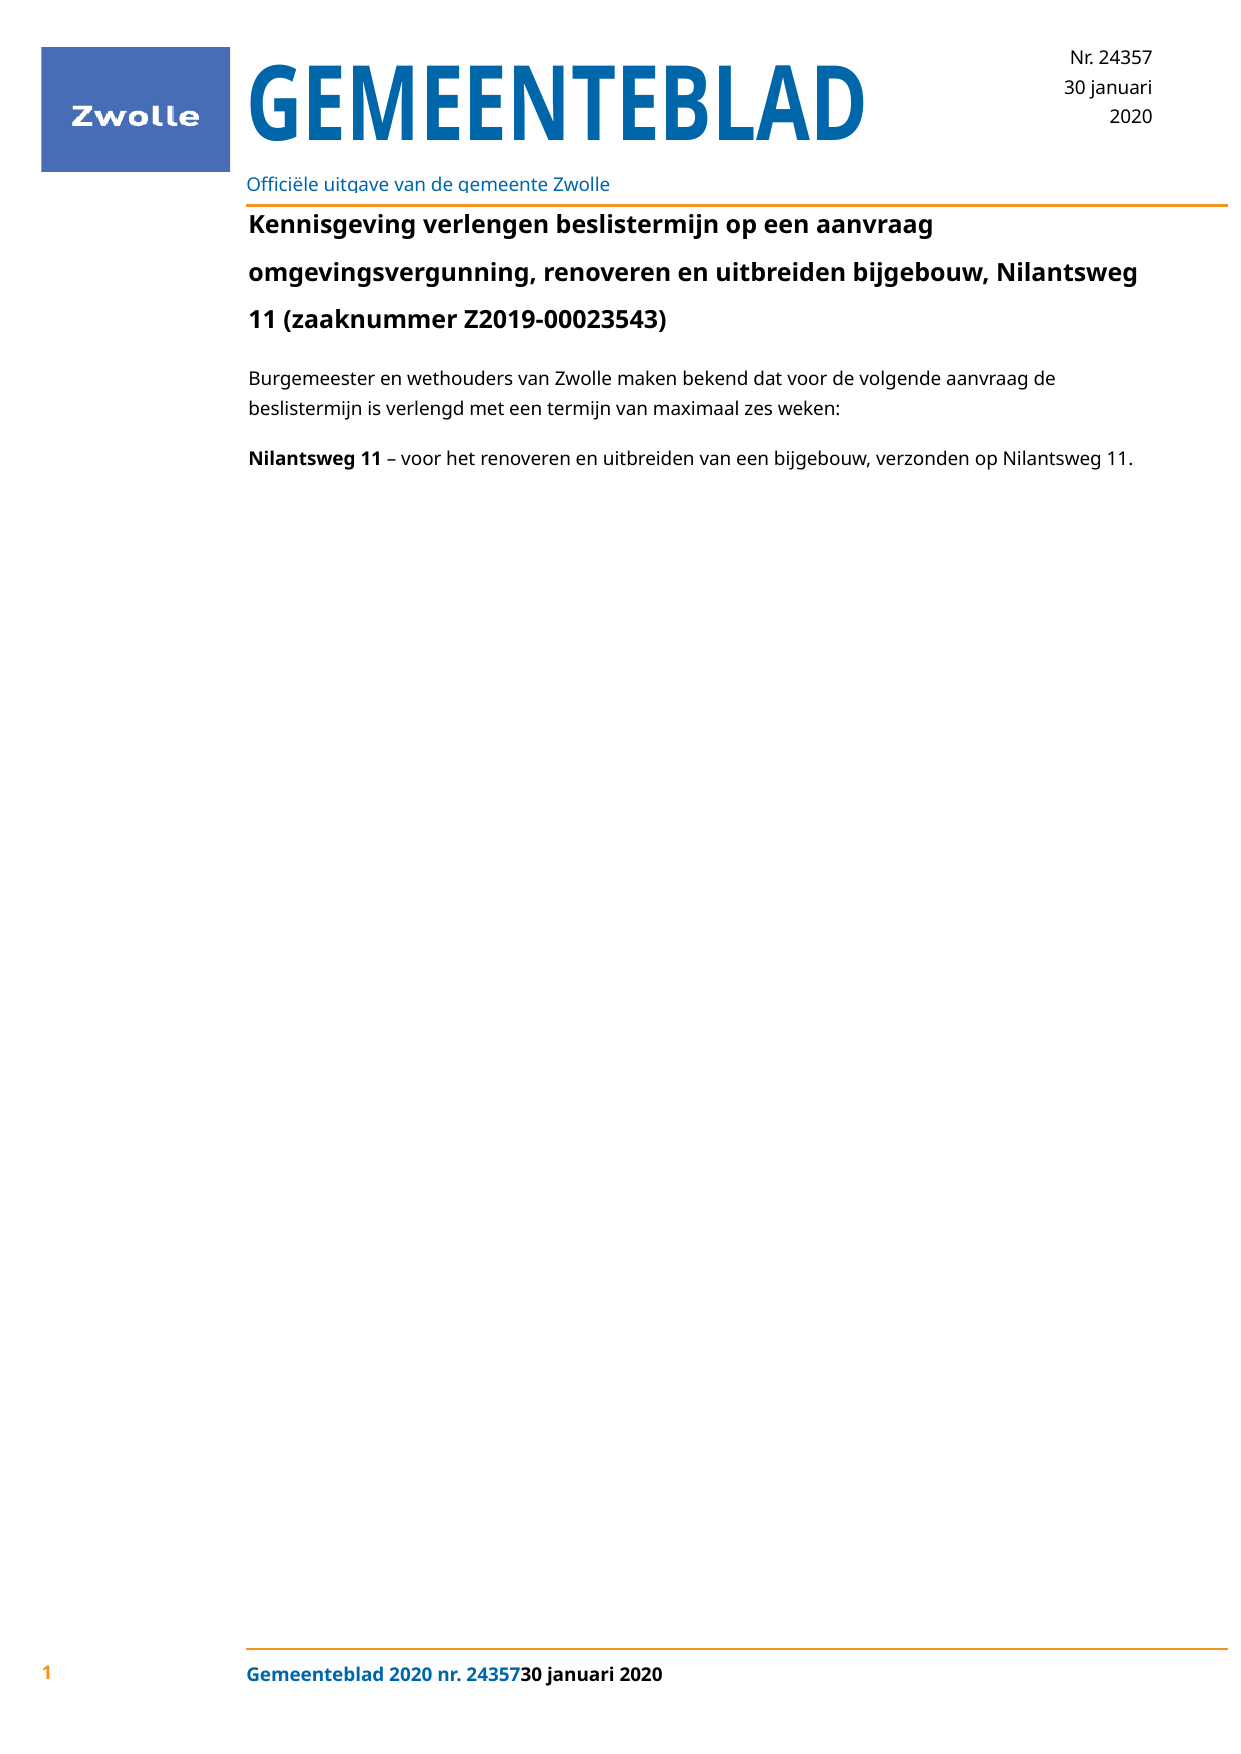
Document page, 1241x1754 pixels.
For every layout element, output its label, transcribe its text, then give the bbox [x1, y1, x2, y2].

picture [41, 47, 231, 172]
text Nilantsweg 11 – voor het renoveren en uitbreiden van een bijgebouw, verzonden op Nilantsweg 11. [248, 446, 1152, 471]
text Kennisgeving verlengen beslistermijn op een aanvraag omgevingsvergunning, renoveren en uitbreiden bijgebouw, Nilantsweg 11 (zaaknummer Z2019-00023543) [248, 207, 1152, 336]
text Burgemeester en wethouders van Zwolle maken bekend dat voor de volgende aanvraag de beslistermijn is verlengd met een termijn van maximaal zes weken: [248, 366, 1152, 421]
